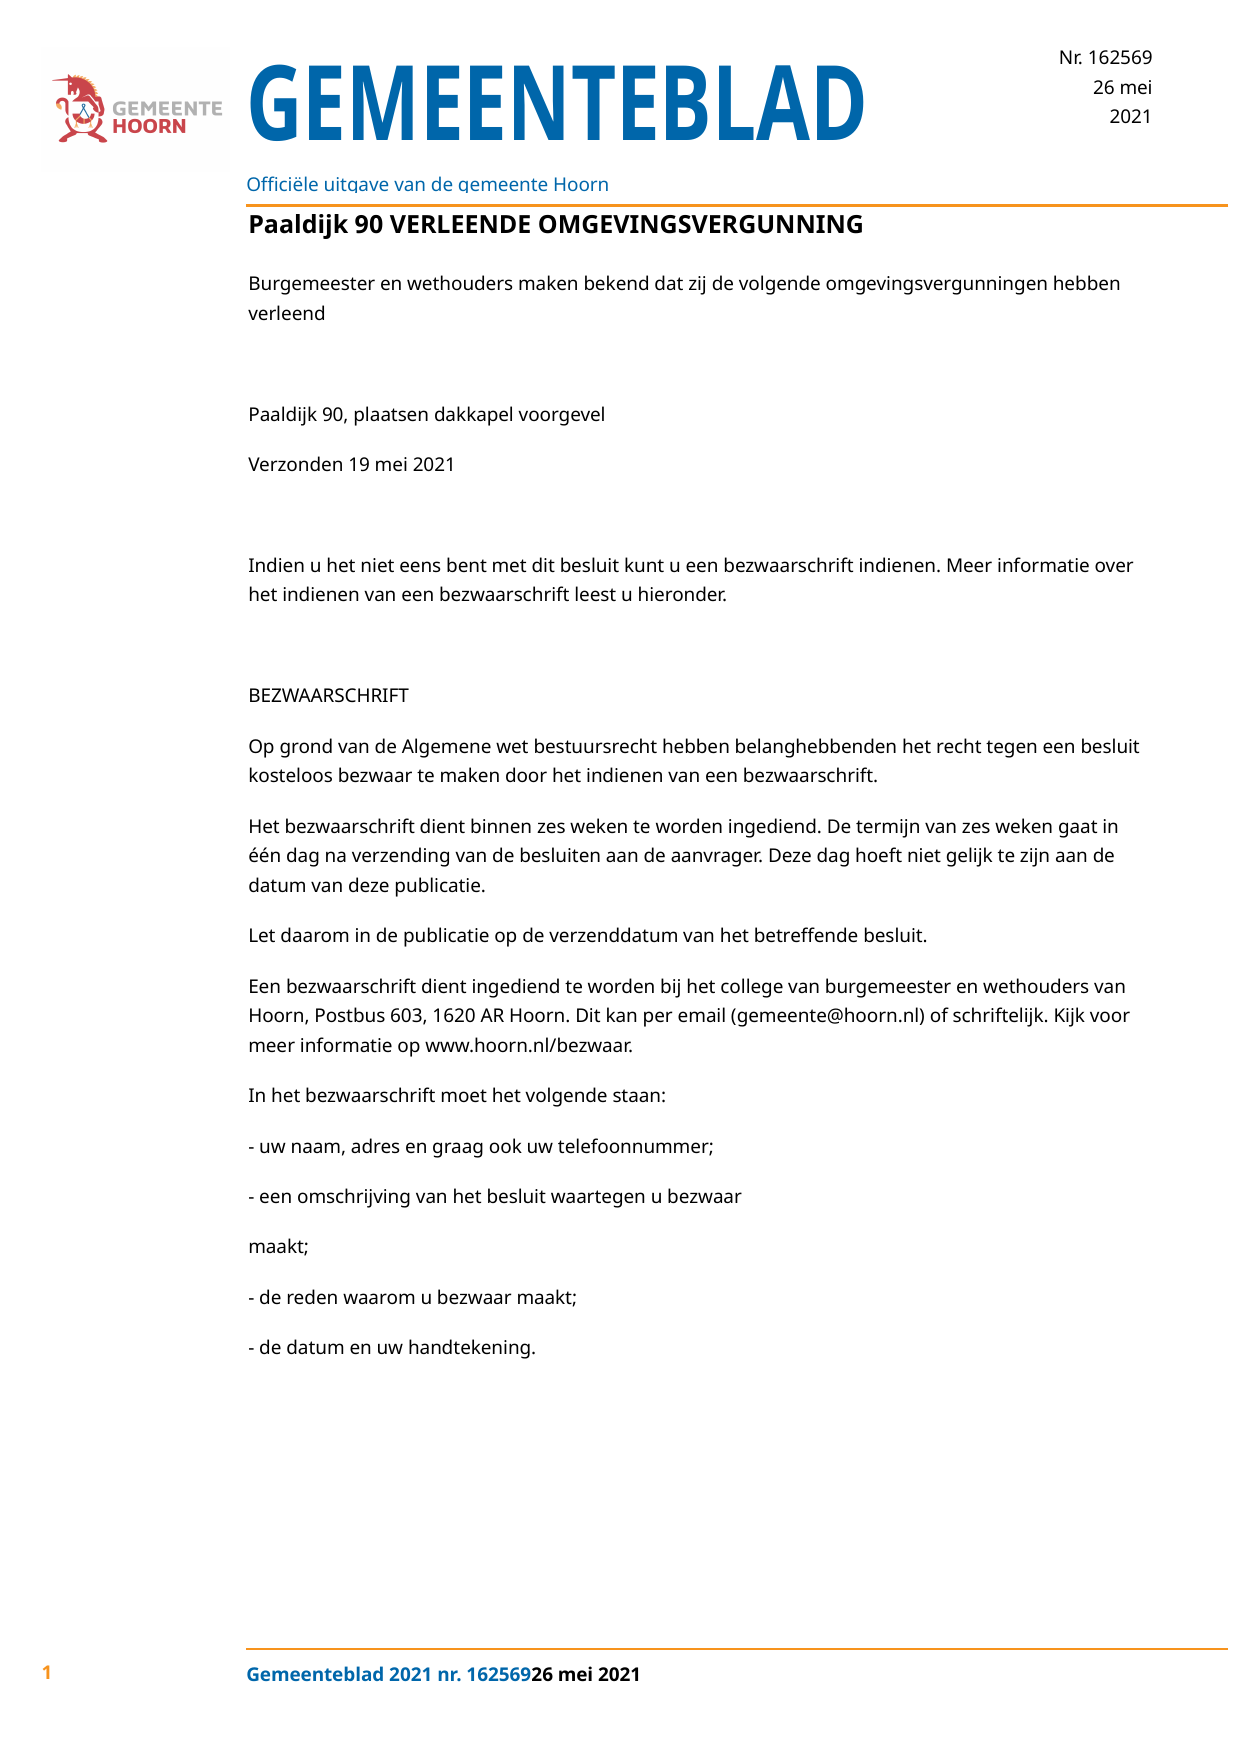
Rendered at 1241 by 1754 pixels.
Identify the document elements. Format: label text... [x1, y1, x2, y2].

text Een bezwaarschrift dient ingediend te worden bij het college van burgemeester en wethouders van Hoorn, Postbus 603, 1620 AR Hoorn. Dit kan per email (gemeente@hoorn.nl) of schriftelijk. Kijk voor meer informatie op www.hoorn.nl/bezwaar. [248, 973, 1152, 1058]
text - een omschrijving van het besluit waartegen u bezwaar [248, 1183, 1152, 1209]
text Op grond van de Algemene wet bestuursrecht hebben belanghebbenden het recht tegen een besluit kosteloos bezwaar te maken door het indienen van een bezwaarschrift. [248, 733, 1152, 788]
text BEZWAARSCHRIFT [248, 682, 1152, 708]
text maakt; [248, 1234, 1152, 1259]
text Paaldijk 90, plaatsen dakkapel voorgevel [248, 401, 1152, 426]
text In het bezwaarschrift moet het volgende staan: [248, 1082, 1152, 1108]
text Het bezwaarschrift dient binnen zes weken te worden ingediend. De termijn van zes weken gaat in één dag na verzending van de besluiten aan de aanvrager. Deze dag hoeft niet gelijk te zijn aan de datum van deze publicatie. [248, 813, 1152, 898]
text - de reden waarom u bezwaar maakt; [248, 1284, 1152, 1310]
text Paaldijk 90 VERLEENDE OMGEVINGSVERGUNNING [248, 207, 1152, 241]
text - uw naam, adres en graag ook uw telefoonnummer; [248, 1133, 1152, 1158]
picture [41, 47, 231, 172]
text Burgemeester en wethouders maken bekend dat zij de volgende omgevingsvergunningen hebben verleend [248, 270, 1152, 326]
text Let daarom in de publicatie op de verzenddatum van het betreffende besluit. [248, 922, 1152, 948]
text Verzonden 19 mei 2021 [248, 451, 1152, 477]
text - de datum en uw handtekening. [248, 1334, 1152, 1360]
text Indien u het niet eens bent met dit besluit kunt u een bezwaarschrift indienen. Meer informatie over het indienen van een bezwaarschrift leest u hieronder. [248, 552, 1152, 607]
